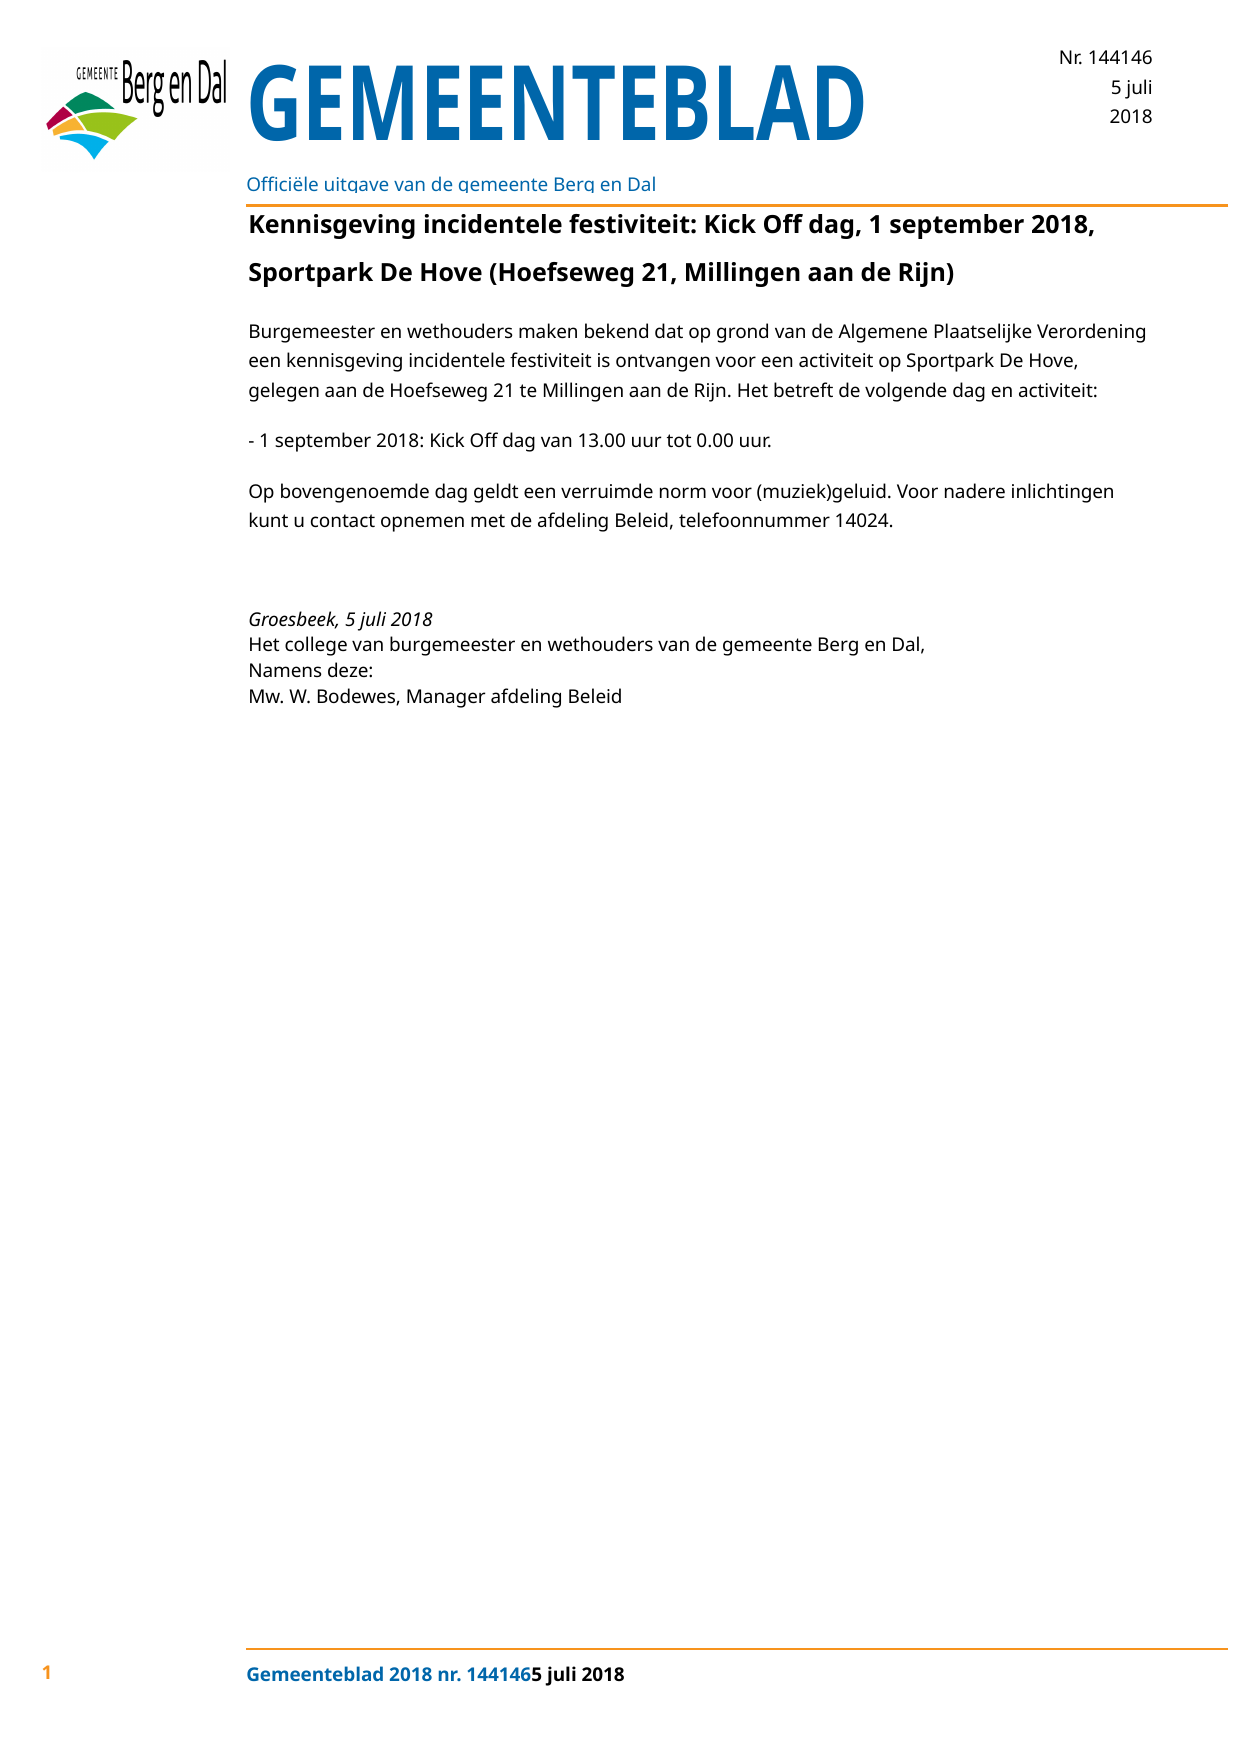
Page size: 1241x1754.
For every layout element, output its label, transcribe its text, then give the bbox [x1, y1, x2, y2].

text - 1 september 2018: Kick Off dag van 13.00 uur tot 0.00 uur. [248, 427, 1152, 453]
picture [41, 47, 231, 172]
text Namens deze: [248, 657, 1152, 683]
text Groesbeek, 5 juli 2018 [248, 606, 1152, 631]
text Mw. W. Bodewes, Manager afdeling Beleid [248, 683, 1152, 709]
text Burgemeester en wethouders maken bekend dat op grond van de Algemene Plaatselijke Verordening een kennisgeving incidentele festiviteit is ontvangen voor een activiteit op Sportpark De Hove, gelegen aan de Hoefseweg 21 te Millingen aan de Rijn. Het betreft de volgende dag en activiteit: [248, 318, 1152, 403]
text Het college van burgemeester en wethouders van de gemeente Berg en Dal, [248, 631, 1152, 657]
text Kennisgeving incidentele festiviteit: Kick Off dag, 1 september 2018, Sportpark De Hove (Hoefseweg 21, Millingen aan de Rijn) [248, 207, 1152, 288]
text Op bovengenoemde dag geldt een verruimde norm voor (muziek)geluid. Voor nadere inlichtingen kunt u contact opnemen met de afdeling Beleid, telefoonnummer 14024. [248, 478, 1152, 533]
